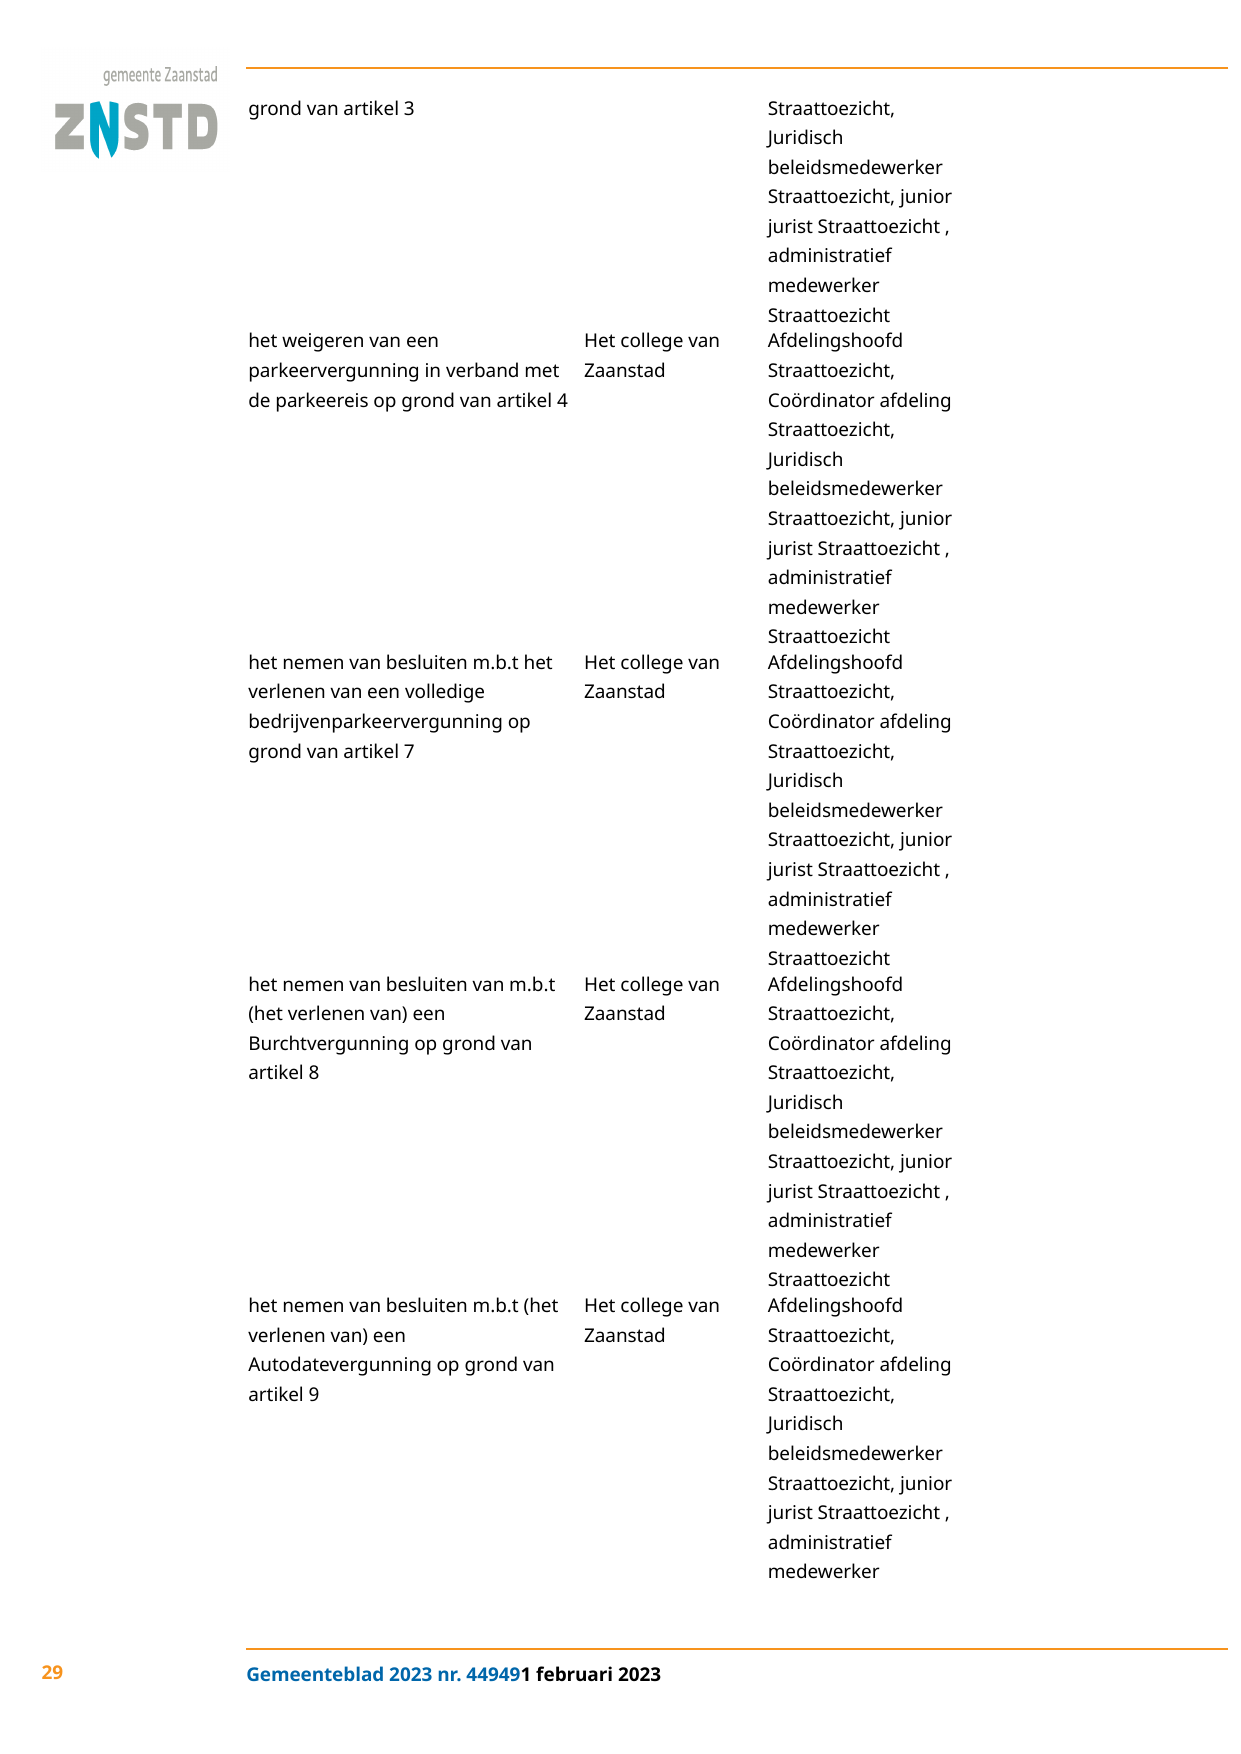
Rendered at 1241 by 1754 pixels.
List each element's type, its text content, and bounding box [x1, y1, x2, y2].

table_cell het nemen van besluiten m.b.t (het verlenen van) een Autodatevergunning op grond van artikel 9 [248, 1292, 584, 1584]
table_cell Het college van Zaanstad [584, 971, 768, 1292]
table_cell Afdelingshoofd Straattoezicht, Coördinator afdeling Straattoezicht, Juridisch beleidsmedewerker Straattoezicht, junior jurist Straattoezicht , administratief medewerker Straattoezicht [768, 649, 960, 971]
table_cell [960, 649, 1152, 971]
table_cell [960, 971, 1152, 1292]
table_cell Het college van Zaanstad [584, 1292, 768, 1584]
table_cell [960, 1292, 1152, 1584]
table_cell Het college van Zaanstad [584, 328, 768, 649]
table_cell het nemen van besluiten m.b.t het verlenen van een volledige bedrijvenparkeervergunning op grond van artikel 7 [248, 649, 584, 971]
table_cell het weigeren van een parkeervergunning in verband met de parkeereis op grond van artikel 4 [248, 328, 584, 649]
table_cell het nemen van besluiten van m.b.t (het verlenen van) een Burchtvergunning op grond van artikel 8 [248, 971, 584, 1292]
table_cell Afdelingshoofd Straattoezicht, Coördinator afdeling Straattoezicht, Juridisch beleidsmedewerker Straattoezicht, junior jurist Straattoezicht , administratief medewerker Straattoezicht [768, 328, 960, 649]
table_cell Straattoezicht, Juridisch beleidsmedewerker Straattoezicht, junior jurist Straattoezicht , administratief medewerker Straattoezicht [768, 95, 960, 328]
table_cell [960, 328, 1152, 649]
picture [41, 47, 231, 172]
table_cell grond van artikel 3 [248, 95, 584, 328]
table_cell Afdelingshoofd Straattoezicht, Coördinator afdeling Straattoezicht, Juridisch beleidsmedewerker Straattoezicht, junior jurist Straattoezicht , administratief medewerker Straattoezicht [768, 971, 960, 1292]
table_cell Het college van Zaanstad [584, 649, 768, 971]
table_cell Afdelingshoofd Straattoezicht, Coördinator afdeling Straattoezicht, Juridisch beleidsmedewerker Straattoezicht, junior jurist Straattoezicht , administratief medewerker [768, 1292, 960, 1584]
table_cell [584, 95, 768, 328]
table_cell [960, 95, 1152, 328]
